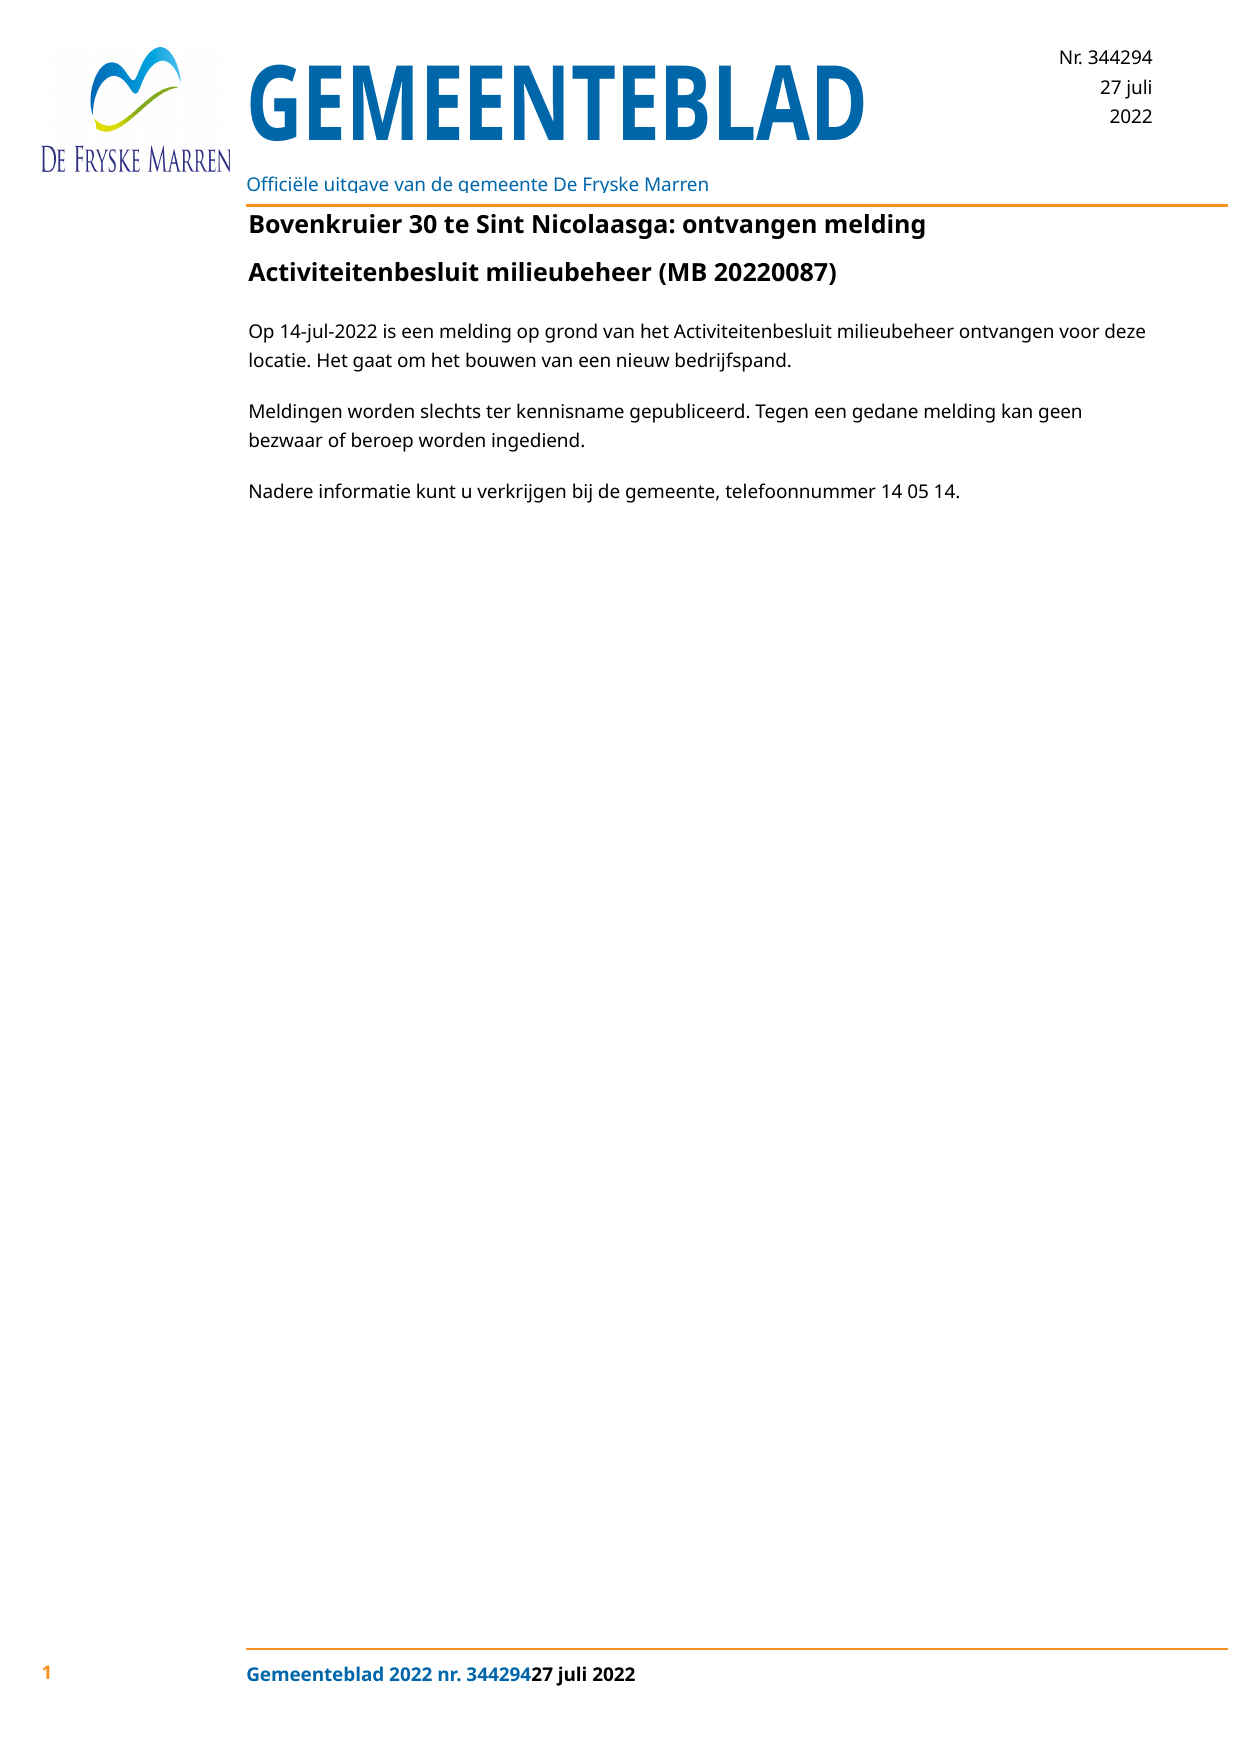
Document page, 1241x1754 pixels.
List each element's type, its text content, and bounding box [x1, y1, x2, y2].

picture [41, 47, 231, 172]
text Bovenkruier 30 te Sint Nicolaasga: ontvangen melding Activiteitenbesluit milieubeheer (MB 20220087) [248, 207, 1152, 288]
text Meldingen worden slechts ter kennisname gepubliceerd. Tegen een gedane melding kan geen bezwaar of beroep worden ingediend. [248, 398, 1152, 453]
text Op 14-jul-2022 is een melding op grond van het Activiteitenbesluit milieubeheer ontvangen voor deze locatie. Het gaat om het bouwen van een nieuw bedrijfspand. [248, 318, 1152, 373]
text Nadere informatie kunt u verkrijgen bij de gemeente, telefoonnummer 14 05 14. [248, 478, 1152, 504]
